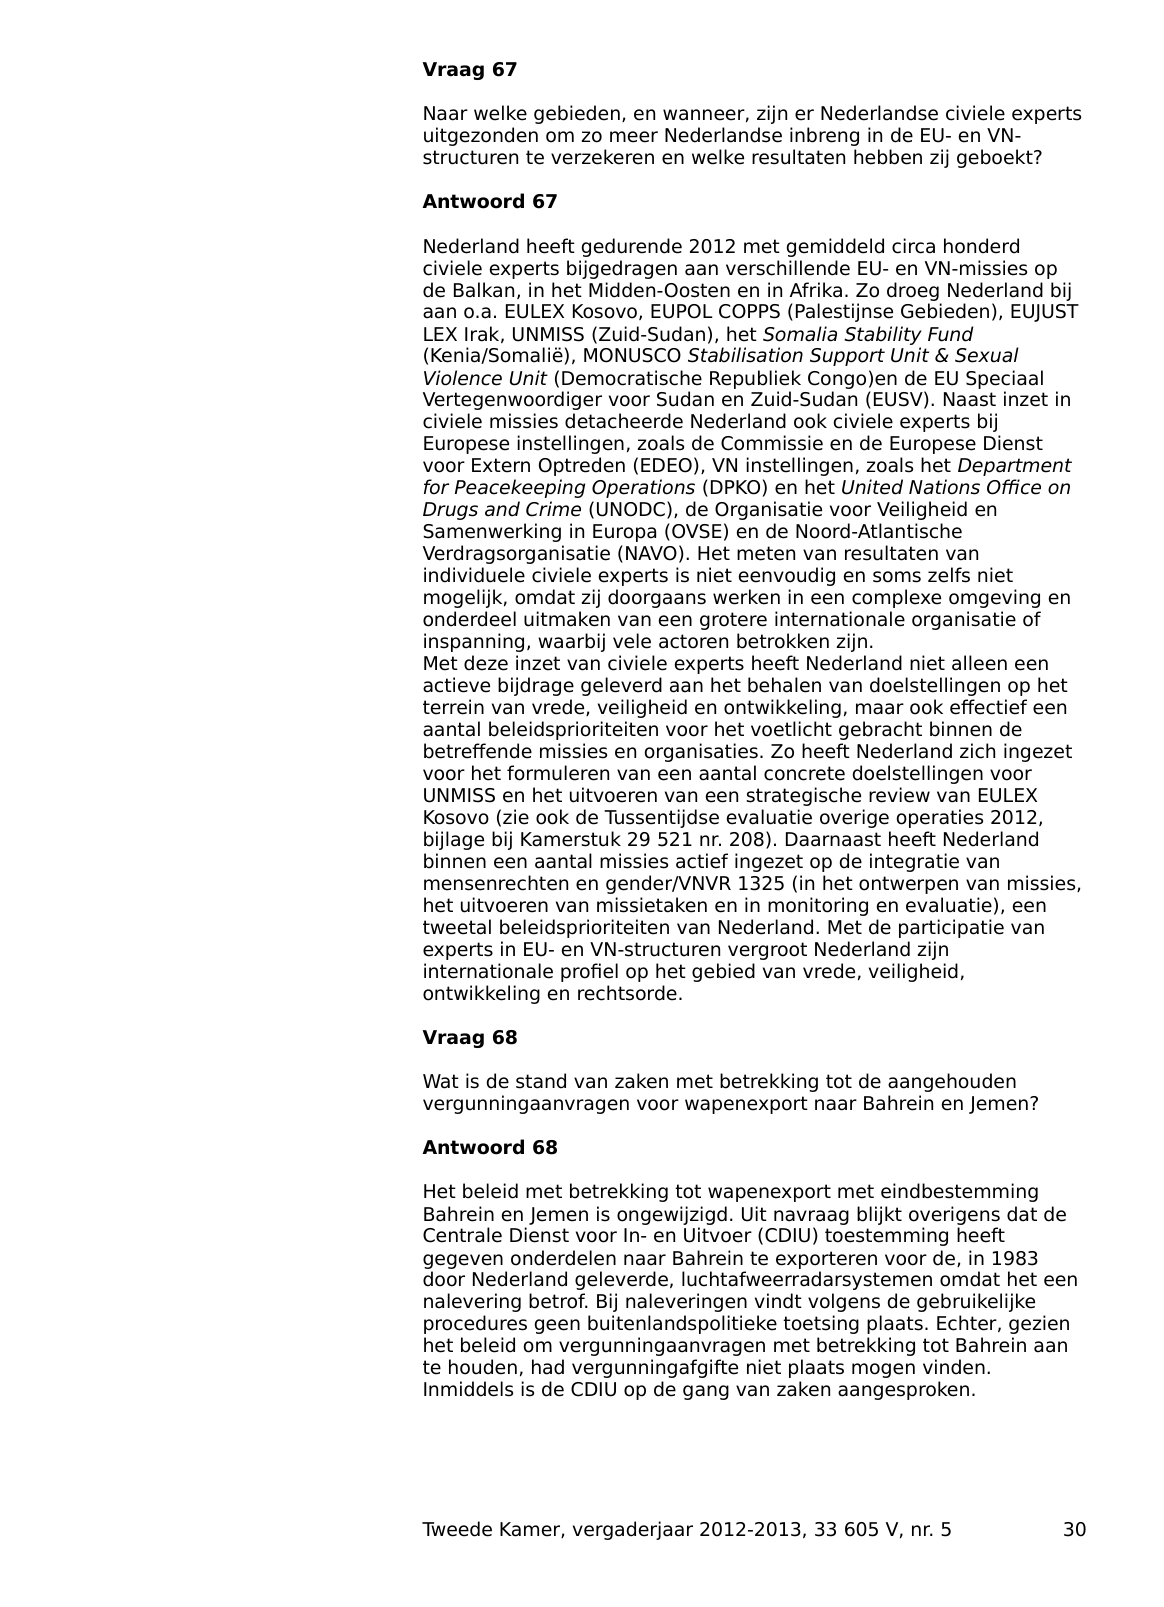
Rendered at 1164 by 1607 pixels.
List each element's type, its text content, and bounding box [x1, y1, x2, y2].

text Het beleid met betrekking tot wapenexport met eindbestemming Bahrein en Jemen is ongewijzigd. Uit navraag blijkt overigens dat de Centrale Dienst voor In- en Uitvoer (CDIU) toestemming heeft gegeven onderdelen naar Bahrein te exporteren voor de, in 1983 door Nederland geleverde, luchtafweerradarsystemen omdat het een nalevering betrof. Bij naleveringen vindt volgens de gebruikelijke procedures geen buitenlandspolitieke toetsing plaats. Echter, gezien het beleid om vergunningaanvragen met betrekking tot Bahrein aan te houden, had vergunningafgifte niet plaats mogen vinden. Inmiddels is de CDIU op de gang van zaken aangesproken. [422, 1181, 1087, 1401]
subtitle Vraag 68 [422, 1027, 1087, 1049]
text Naar welke gebieden, en wanneer, zijn er Nederlandse civiele experts uitgezonden om zo meer Nederlandse inbreng in de EU- en VN-structuren te verzekeren en welke resultaten hebben zij geboekt? [422, 103, 1087, 169]
subtitle Vraag 67 [422, 59, 1087, 81]
text Met deze inzet van civiele experts heeft Nederland niet alleen een actieve bijdrage geleverd aan het behalen van doelstellingen op het terrein van vrede, veiligheid en ontwikkeling, maar ook effectief een aantal beleidsprioriteiten voor het voetlicht gebracht binnen de betreffende missies en organisaties. Zo heeft Nederland zich ingezet voor het formuleren van een aantal concrete doelstellingen voor UNMISS en het uitvoeren van een strategische review van EULEX Kosovo (zie ook de Tussentijdse evaluatie overige operaties 2012, bijlage bij Kamerstuk 29 521 nr. 208). Daarnaast heeft Nederland binnen een aantal missies actief ingezet op de integratie van mensenrechten en gender/VNVR 1325 (in het ontwerpen van missies, het uitvoeren van missietaken en in monitoring en evaluatie), een tweetal beleidsprioriteiten van Nederland. Met de participatie van experts in EU- en VN-structuren vergroot Nederland zijn internationale profiel op het gebied van vrede, veiligheid, ontwikkeling en rechtsorde. [422, 653, 1087, 1005]
subtitle Antwoord 68 [422, 1137, 1087, 1159]
text Nederland heeft gedurende 2012 met gemiddeld circa honderd civiele experts bijgedragen aan verschillende EU- en VN-missies op de Balkan, in het Midden-Oosten en in Afrika. Zo droeg Nederland bij aan o.a. EULEX Kosovo, EUPOL COPPS (Palestijnse Gebieden), EUJUST LEX Irak, UNMISS (Zuid-Sudan), het Somalia Stability Fund (Kenia/Somalië), MONUSCO Stabilisation Support Unit & Sexual Violence Unit (Democratische Republiek Congo)en de EU Speciaal Vertegenwoordiger voor Sudan en Zuid-Sudan (EUSV). Naast inzet in civiele missies detacheerde Nederland ook civiele experts bij Europese instellingen, zoals de Commissie en de Europese Dienst voor Extern Optreden (EDEO), VN instellingen, zoals het Department for Peacekeeping Operations (DPKO) en het United Nations Office on Drugs and Crime (UNODC), de Organisatie voor Veiligheid en Samenwerking in Europa (OVSE) en de Noord-Atlantische Verdragsorganisatie (NAVO). Het meten van resultaten van individuele civiele experts is niet eenvoudig en soms zelfs niet mogelijk, omdat zij doorgaans werken in een complexe omgeving en onderdeel uitmaken van een grotere internationale organisatie of inspanning, waarbij vele actoren betrokken zijn. [422, 236, 1087, 653]
subtitle Antwoord 67 [422, 191, 1087, 213]
text Wat is de stand van zaken met betrekking tot de aangehouden vergunningaanvragen voor wapenexport naar Bahrein en Jemen? [422, 1071, 1087, 1115]
